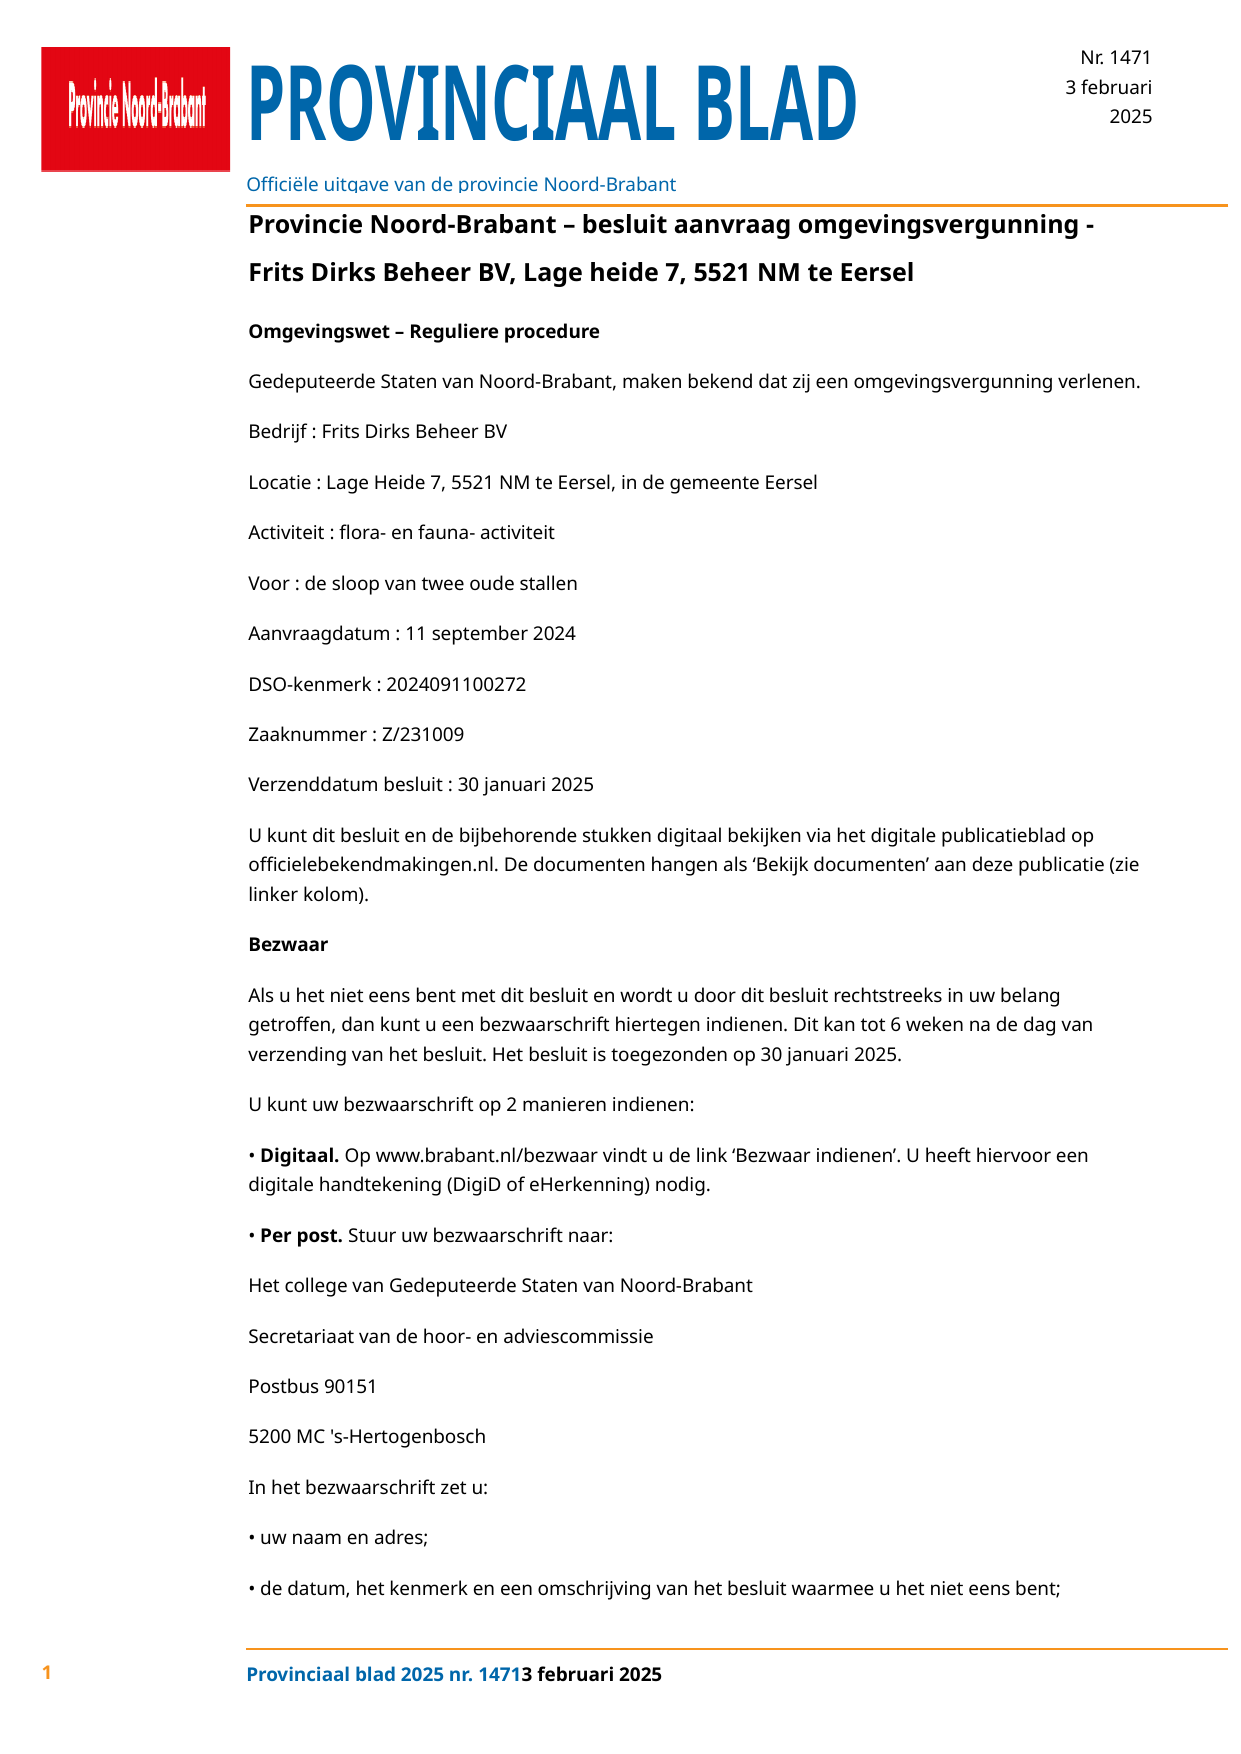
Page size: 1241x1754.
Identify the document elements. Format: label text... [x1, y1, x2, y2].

text Voor : de sloop van twee oude stallen [248, 570, 1152, 596]
text • Per post. Stuur uw bezwaarschrift naar: [248, 1222, 1152, 1248]
text Activiteit : flora- en fauna- activiteit [248, 519, 1152, 545]
text Aanvraagdatum : 11 september 2024 [248, 620, 1152, 646]
text Postbus 90151 [248, 1373, 1152, 1399]
text Gedeputeerde Staten van Noord-Brabant, maken bekend dat zij een omgevingsvergunning verlenen. [248, 368, 1152, 394]
text Bezwaar [248, 932, 1152, 957]
text DSO-kenmerk : 2024091100272 [248, 671, 1152, 697]
text U kunt dit besluit en de bijbehorende stukken digitaal bekijken via het digitale publicatieblad op officielebekendmakingen.nl. De documenten hangen als ‘Bekijk documenten’ aan deze publicatie (zie linker kolom). [248, 822, 1152, 907]
text Locatie : Lage Heide 7, 5521 NM te Eersel, in de gemeente Eersel [248, 469, 1152, 495]
text Provincie Noord-Brabant – besluit aanvraag omgevingsvergunning - Frits Dirks Beheer BV, Lage heide 7, 5521 NM te Eersel [248, 207, 1152, 288]
text Bedrijf : Frits Dirks Beheer BV [248, 419, 1152, 444]
picture [41, 47, 231, 172]
text Als u het niet eens bent met dit besluit en wordt u door dit besluit rechtstreeks in uw belang getroffen, dan kunt u een bezwaarschrift hiertegen indienen. Dit kan tot 6 weken na de dag van verzending van het besluit. Het besluit is toegezonden op 30 januari 2025. [248, 982, 1152, 1067]
text In het bezwaarschrift zet u: [248, 1474, 1152, 1500]
text Secretariaat van de hoor- en adviescommissie [248, 1323, 1152, 1349]
text U kunt uw bezwaarschrift op 2 manieren indienen: [248, 1092, 1152, 1117]
text 5200 MC 's‑Hertogenbosch [248, 1424, 1152, 1449]
text Verzenddatum besluit : 30 januari 2025 [248, 772, 1152, 797]
text Zaaknummer : Z/231009 [248, 721, 1152, 747]
text Omgevingswet – Reguliere procedure [248, 318, 1152, 344]
text • de datum, het kenmerk en een omschrijving van het besluit waarmee u het niet eens bent; [248, 1575, 1152, 1601]
text • Digitaal. Op www.brabant.nl/bezwaar vindt u de link ‘Bezwaar indienen’. U heeft hiervoor een digitale handtekening (DigiD of eHerkenning) nodig. [248, 1142, 1152, 1197]
text • uw naam en adres; [248, 1524, 1152, 1550]
text Het college van Gedeputeerde Staten van Noord-Brabant [248, 1272, 1152, 1298]
